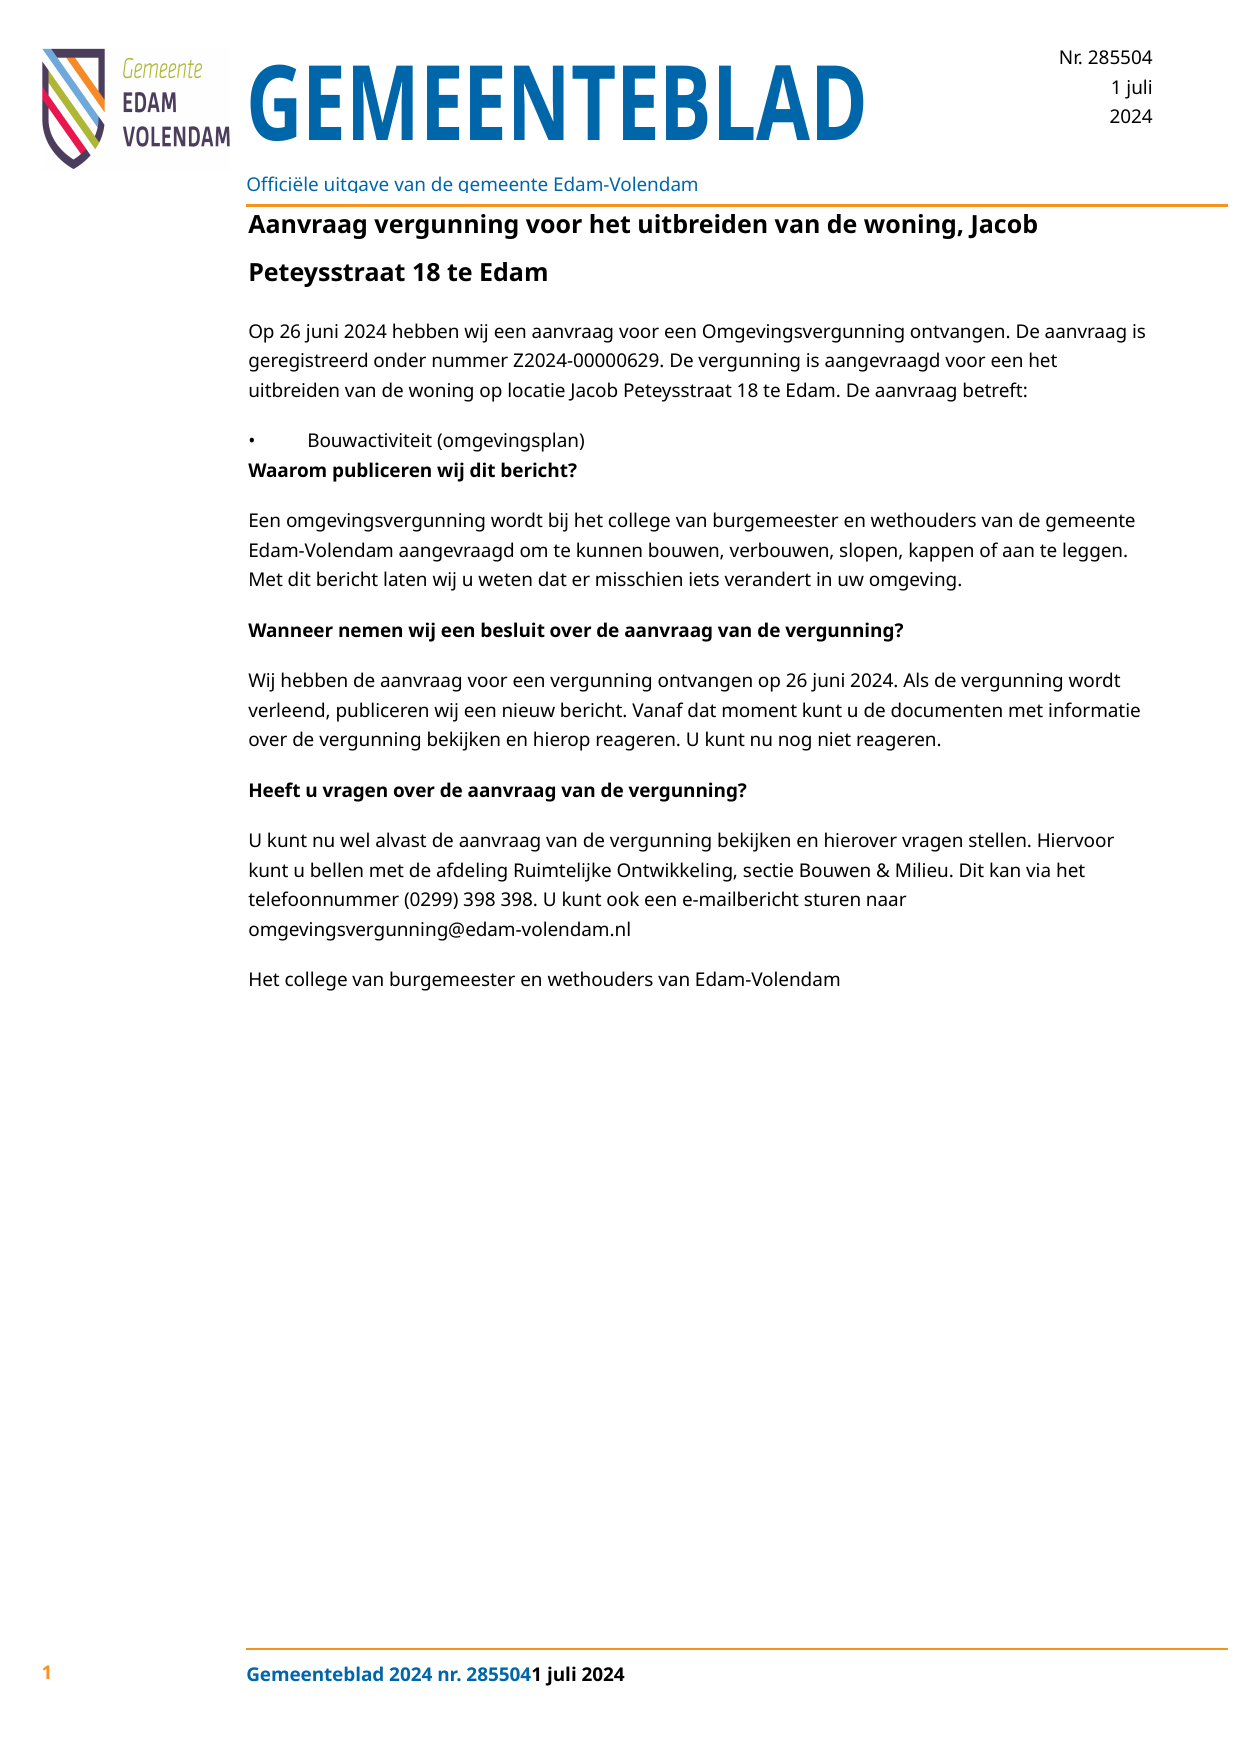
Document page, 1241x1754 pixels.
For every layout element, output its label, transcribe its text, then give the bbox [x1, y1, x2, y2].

text Heeft u vragen over de aanvraag van de vergunning? [248, 777, 1152, 803]
text Aanvraag vergunning voor het uitbreiden van de woning, Jacob Peteysstraat 18 te Edam [248, 207, 1152, 288]
text Op 26 juni 2024 hebben wij een aanvraag voor een Omgevingsvergunning ontvangen. De aanvraag is geregistreerd onder nummer Z2024-00000629. De vergunning is aangevraagd voor een het uitbreiden van de woning op locatie Jacob Peteysstraat 18 te Edam. De aanvraag betreft: [248, 318, 1152, 403]
text Waarom publiceren wij dit bericht? [248, 457, 1152, 483]
text Het college van burgemeester en wethouders van Edam-Volendam [248, 967, 1152, 992]
text Wanneer nemen wij een besluit over de aanvraag van de vergunning? [248, 617, 1152, 643]
list Bouwactiviteit (omgevingsplan) [248, 427, 1152, 453]
text Een omgevingsvergunning wordt bij het college van burgemeester en wethouders van de gemeente Edam-Volendam aangevraagd om te kunnen bouwen, verbouwen, slopen, kappen of aan te leggen. Met dit bericht laten wij u weten dat er misschien iets verandert in uw omgeving. [248, 507, 1152, 592]
text U kunt nu wel alvast de aanvraag van de vergunning bekijken en hierover vragen stellen. Hiervoor kunt u bellen met de afdeling Ruimtelijke Ontwikkeling, sectie Bouwen & Milieu. Dit kan via het telefoonnummer (0299) 398 398. U kunt ook een e-mailbericht sturen naar omgevingsvergunning@edam-volendam.nl [248, 827, 1152, 942]
text Wij hebben de aanvraag voor een vergunning ontvangen op 26 juni 2024. Als de vergunning wordt verleend, publiceren wij een nieuw bericht. Vanaf dat moment kunt u de documenten met informatie over de vergunning bekijken en hierop reageren. U kunt nu nog niet reageren. [248, 667, 1152, 752]
picture [41, 47, 231, 172]
